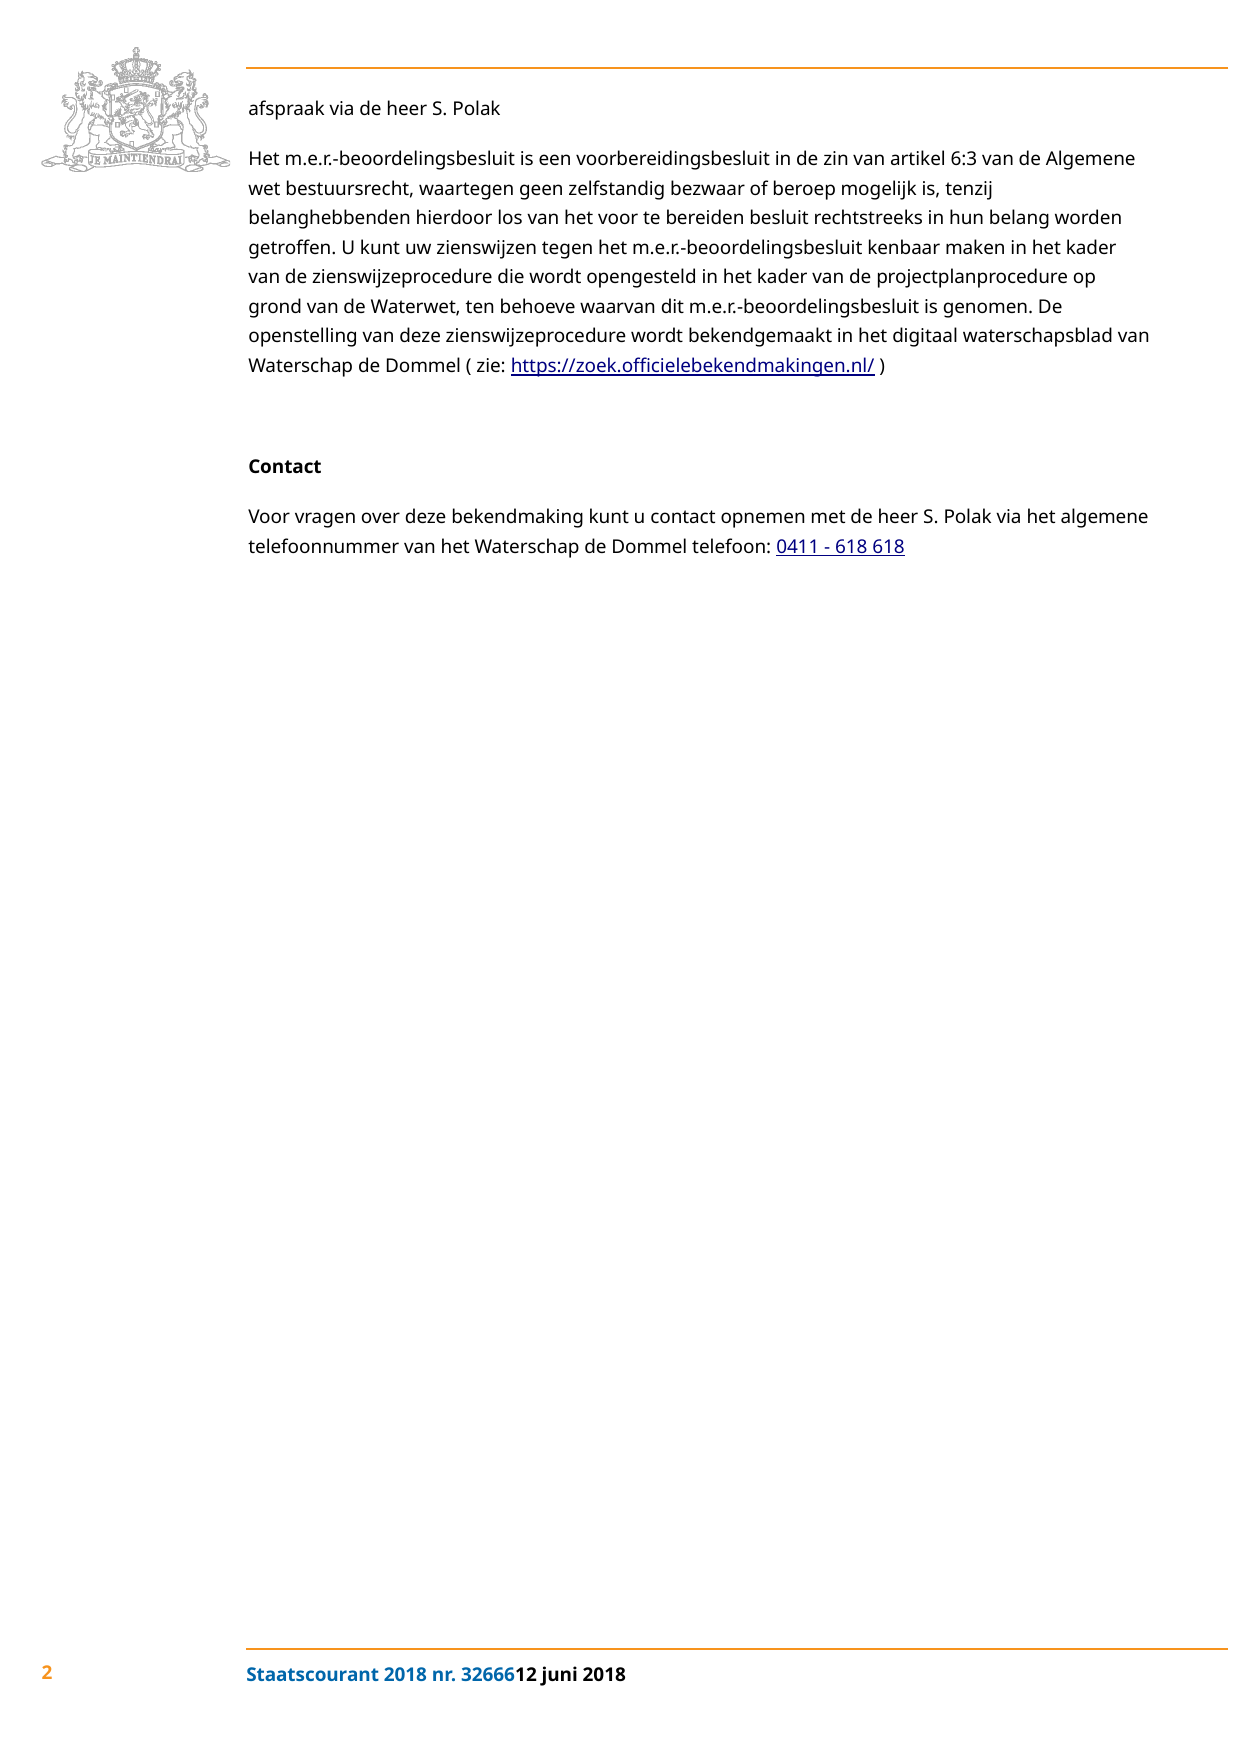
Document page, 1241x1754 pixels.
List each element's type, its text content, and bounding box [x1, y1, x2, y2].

text Contact [248, 453, 1152, 479]
picture [41, 47, 231, 172]
text Het m.e.r.-beoordelingsbesluit is een voorbereidingsbesluit in de zin van artikel 6:3 van de Algemene wet bestuursrecht, waartegen geen zelfstandig bezwaar of beroep mogelijk is, tenzij belanghebbenden hierdoor los van het voor te bereiden besluit rechtstreeks in hun belang worden getroffen. U kunt uw zienswijzen tegen het m.e.r.-beoordelingsbesluit kenbaar maken in het kader van de zienswijzeprocedure die wordt opengesteld in het kader van de projectplanprocedure op grond van de Waterwet, ten behoeve waarvan dit m.e.r.-beoordelingsbesluit is genomen. De openstelling van deze zienswijzeprocedure wordt bekendgemaakt in het digitaal waterschapsblad van Waterschap de Dommel ( zie: https://zoek.officielebekendmakingen.nl/ ) [248, 145, 1152, 378]
text afspraak via de heer S. Polak [248, 95, 1152, 121]
text Voor vragen over deze bekendmaking kunt u contact opnemen met de heer S. Polak via het algemene telefoonnummer van het Waterschap de Dommel telefoon: 0411 - 618 618 [248, 503, 1152, 559]
